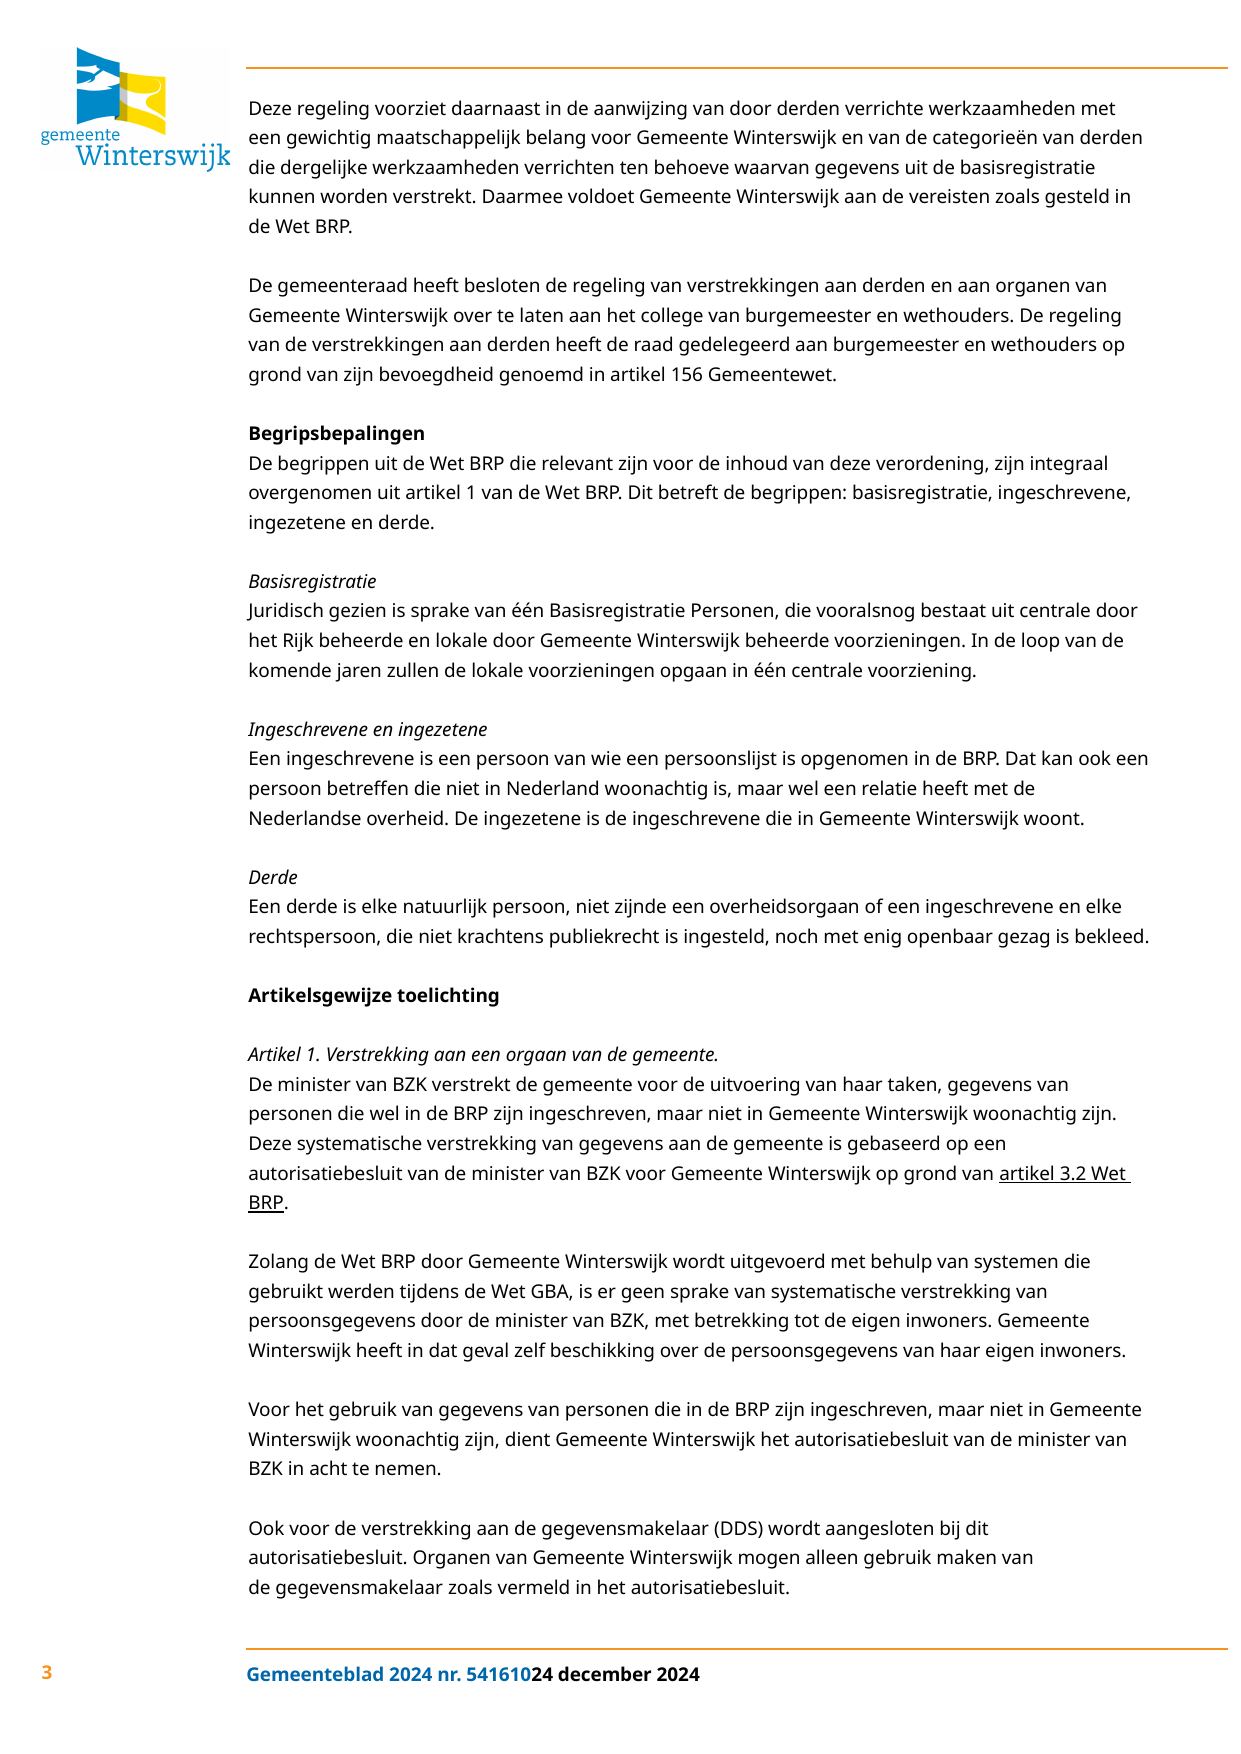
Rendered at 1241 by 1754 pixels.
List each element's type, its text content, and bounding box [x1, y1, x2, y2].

text De begrippen uit de Wet BRP die relevant zijn voor de inhoud van deze verordening, zijn integraal overgenomen uit artikel 1 van de Wet BRP. Dit betreft de begrippen: basisregistratie, ingeschrevene, ingezetene en derde. [248, 450, 1152, 535]
text Een derde is elke natuurlijk persoon, niet zijnde een overheidsorgaan of een ingeschrevene en elke rechtspersoon, die niet krachtens publiekrecht is ingesteld, noch met enig openbaar gezag is bekleed. [248, 893, 1152, 949]
text De gemeenteraad heeft besloten de regeling van verstrekkingen aan derden en aan organen van Gemeente Winterswijk over te laten aan het college van burgemeester en wethouders. De regeling van de verstrekkingen aan derden heeft de raad gedelegeerd aan burgemeester en wethouders op grond van zijn bevoegdheid genoemd in artikel 156 Gemeentewet. [248, 272, 1152, 387]
text Voor het gebruik van gegevens van personen die in de BRP zijn ingeschreven, maar niet in Gemeente Winterswijk woonachtig zijn, dient Gemeente Winterswijk het autorisatiebesluit van de minister van BZK in acht te nemen. [248, 1396, 1152, 1481]
text Derde [248, 864, 1152, 890]
text Basisregistratie [248, 568, 1152, 594]
text Artikel 1. Verstrekking aan een orgaan van de gemeente. [248, 1041, 1152, 1067]
text Begripsbepalingen [248, 420, 1152, 446]
text De minister van BZK verstrekt de gemeente voor de uitvoering van haar taken, gegevens van personen die wel in de BRP zijn ingeschreven, maar niet in Gemeente Winterswijk woonachtig zijn. Deze systematische verstrekking van gegevens aan de gemeente is gebaseerd op een autorisatiebesluit van de minister van BZK voor Gemeente Winterswijk op grond van artikel 3.2 Wet BRP. [248, 1071, 1152, 1215]
picture [225, 153, 231, 162]
picture [41, 47, 231, 172]
text Zolang de Wet BRP door Gemeente Winterswijk wordt uitgevoerd met behulp van systemen die gebruikt werden tijdens de Wet GBA, is er geen sprake van systematische verstrekking van persoonsgegevens door de minister van BZK, met betrekking tot de eigen inwoners. Gemeente Winterswijk heeft in dat geval zelf beschikking over de persoonsgegevens van haar eigen inwoners. [248, 1248, 1152, 1363]
text Deze regeling voorziet daarnaast in de aanwijzing van door derden verrichte werkzaamheden met een gewichtig maatschappelijk belang voor Gemeente Winterswijk en van de categorieën van derden die dergelijke werkzaamheden verrichten ten behoeve waarvan gegevens uit de basisregistratie kunnen worden verstrekt. Daarmee voldoet Gemeente Winterswijk aan de vereisten zoals gesteld in de Wet BRP. [248, 95, 1152, 239]
text Ingeschrevene en ingezetene [248, 716, 1152, 742]
text Juridisch gezien is sprake van één Basisregistratie Personen, die vooralsnog bestaat uit centrale door het Rijk beheerde en lokale door Gemeente Winterswijk beheerde voorzieningen. In de loop van de komende jaren zullen de lokale voorzieningen opgaan in één centrale voorziening. [248, 598, 1152, 683]
text Een ingeschrevene is een persoon van wie een persoonslijst is opgenomen in de BRP. Dat kan ook een persoon betreffen die niet in Nederland woonachtig is, maar wel een relatie heeft met de Nederlandse overheid. De ingezetene is de ingeschrevene die in Gemeente Winterswijk woont. [248, 746, 1152, 831]
text Artikelsgewijze toelichting [248, 982, 1152, 1008]
text Ook voor de verstrekking aan de gegevensmakelaar (DDS) wordt aangesloten bij dit autorisatiebesluit. Organen van Gemeente Winterswijk mogen alleen gebruik maken van de gegevensmakelaar zoals vermeld in het autorisatiebesluit. [248, 1515, 1152, 1600]
